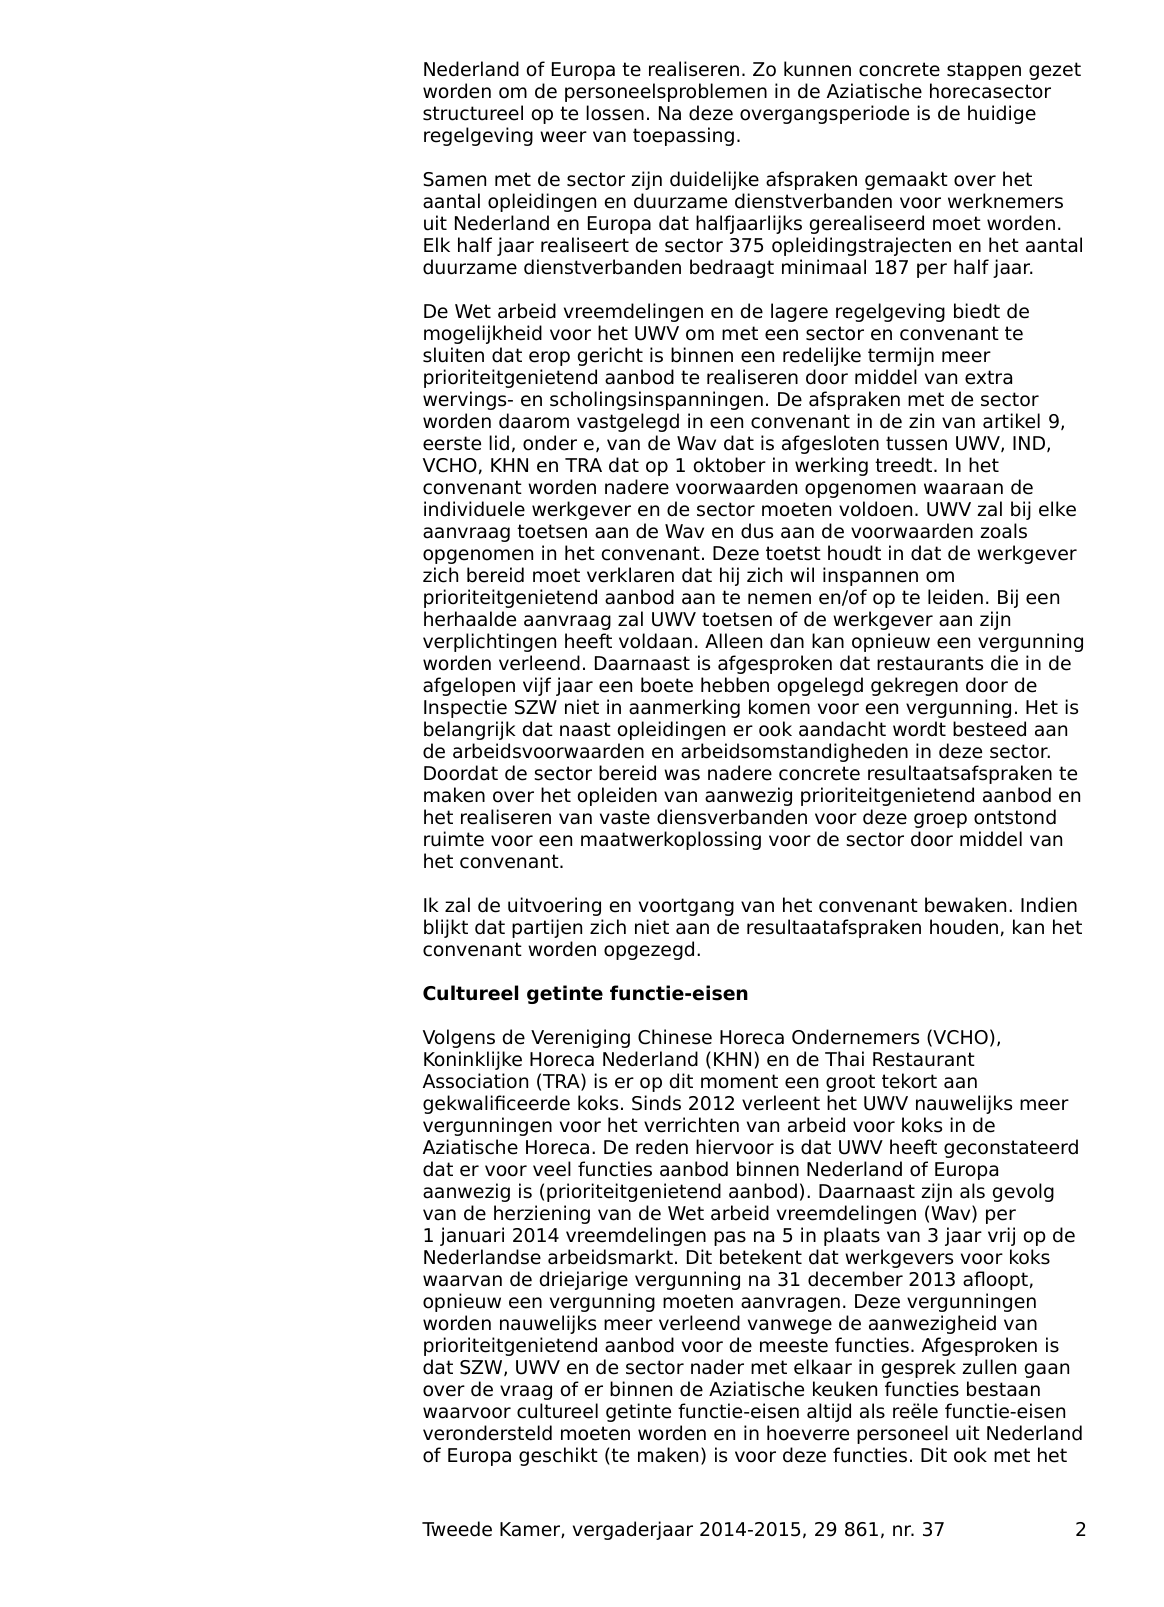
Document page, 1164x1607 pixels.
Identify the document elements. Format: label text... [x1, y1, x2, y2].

text Doordat de sector bereid was nadere concrete resultaatsafspraken te maken over het opleiden van aanwezig prioriteitgenietend aanbod en het realiseren van vaste diensverbanden voor deze groep ontstond ruimte voor een maatwerkoplossing voor de sector door middel van het convenant. [422, 763, 1087, 873]
text De Wet arbeid vreemdelingen en de lagere regelgeving biedt de mogelijkheid voor het UWV om met een sector en convenant te sluiten dat erop gericht is binnen een redelijke termijn meer prioriteitgenietend aanbod te realiseren door middel van extra wervings- en scholingsinspanningen. De afspraken met de sector worden daarom vastgelegd in een convenant in de zin van artikel 9, eerste lid, onder e, van de Wav dat is afgesloten tussen UWV, IND, VCHO, KHN en TRA dat op 1 oktober in werking treedt. In het convenant worden nadere voorwaarden opgenomen waaraan de individuele werkgever en de sector moeten voldoen. UWV zal bij elke aanvraag toetsen aan de Wav en dus aan de voorwaarden zoals opgenomen in het convenant. Deze toetst houdt in dat de werkgever zich bereid moet verklaren dat hij zich wil inspannen om prioriteitgenietend aanbod aan te nemen en/of op te leiden. Bij een herhaalde aanvraag zal UWV toetsen of de werkgever aan zijn verplichtingen heeft voldaan. Alleen dan kan opnieuw een vergunning worden verleend. Daarnaast is afgesproken dat restaurants die in de afgelopen vijf jaar een boete hebben opgelegd gekregen door de Inspectie SZW niet in aanmerking komen voor een vergunning. Het is belangrijk dat naast opleidingen er ook aandacht wordt besteed aan de arbeidsvoorwaarden en arbeidsomstandigheden in deze sector. [422, 301, 1087, 763]
text Volgens de Vereniging Chinese Horeca Ondernemers (VCHO), Koninklijke Horeca Nederland (KHN) en de Thai Restaurant Association (TRA) is er op dit moment een groot tekort aan gekwalificeerde koks. Sinds 2012 verleent het UWV nauwelijks meer vergunningen voor het verrichten van arbeid voor koks in de Aziatische Horeca. De reden hiervoor is dat UWV heeft geconstateerd dat er voor veel functies aanbod binnen Nederland of Europa aanwezig is (prioriteitgenietend aanbod). Daarnaast zijn als gevolg van de herziening van de Wet arbeid vreemdelingen (Wav) per 1 januari 2014 vreemdelingen pas na 5 in plaats van 3 jaar vrij op de Nederlandse arbeidsmarkt. Dit betekent dat werkgevers voor koks waarvan de driejarige vergunning na 31 december 2013 afloopt, opnieuw een vergunning moeten aanvragen. Deze vergunningen worden nauwelijks meer verleend vanwege de aanwezigheid van prioriteitgenietend aanbod voor de meeste functies. Afgesproken is dat SZW, UWV en de sector nader met elkaar in gesprek zullen gaan over de vraag of er binnen de Aziatische keuken functies bestaan waarvoor cultureel getinte functie-eisen altijd als reële functie-eisen verondersteld moeten worden en in hoeverre personeel uit Nederland of Europa geschikt (te maken) is voor deze functies. Dit ook met het [422, 1027, 1087, 1467]
text Nederland of Europa te realiseren. Zo kunnen concrete stappen gezet worden om de personeelsproblemen in de Aziatische horecasector structureel op te lossen. Na deze overgangsperiode is de huidige regelgeving weer van toepassing. [422, 59, 1087, 147]
subtitle Cultureel getinte functie-eisen [422, 983, 1087, 1005]
text Ik zal de uitvoering en voortgang van het convenant bewaken. Indien blijkt dat partijen zich niet aan de resultaatafspraken houden, kan het convenant worden opgezegd. [422, 895, 1087, 961]
text Samen met de sector zijn duidelijke afspraken gemaakt over het aantal opleidingen en duurzame dienstverbanden voor werknemers uit Nederland en Europa dat halfjaarlijks gerealiseerd moet worden. Elk half jaar realiseert de sector 375 opleidingstrajecten en het aantal duurzame dienstverbanden bedraagt minimaal 187 per half jaar. [422, 169, 1087, 279]
